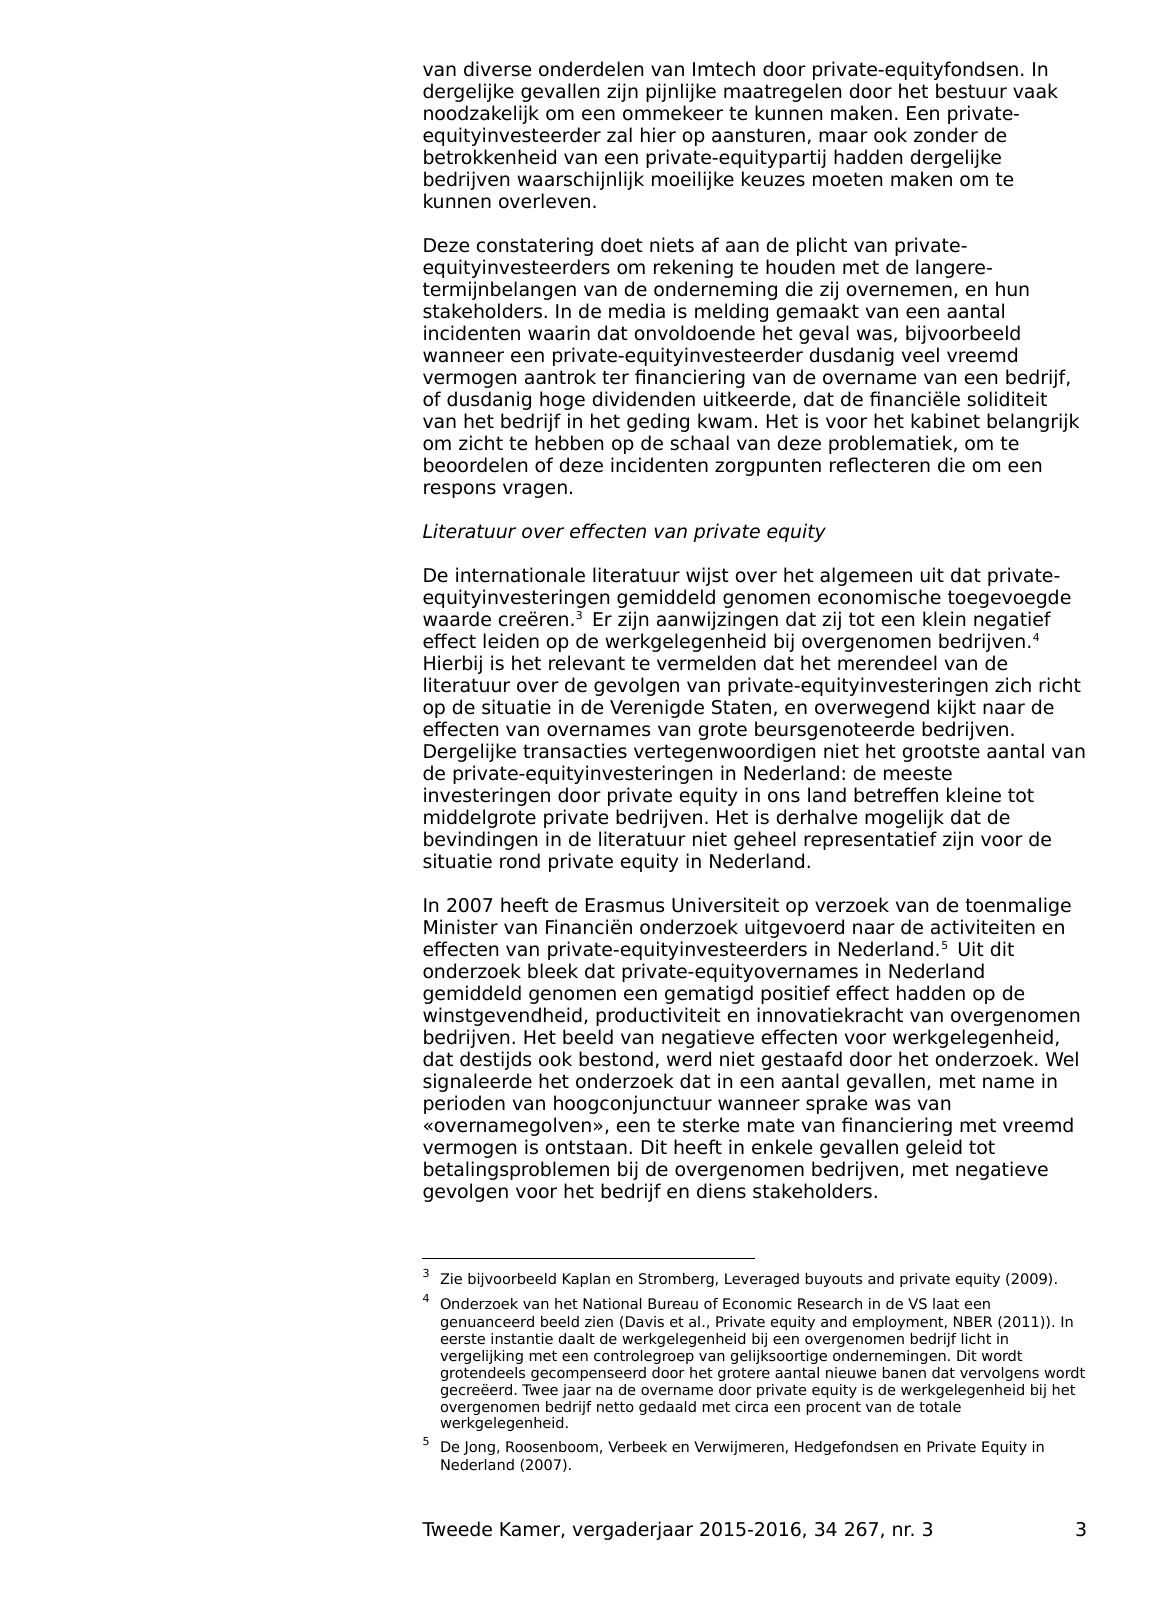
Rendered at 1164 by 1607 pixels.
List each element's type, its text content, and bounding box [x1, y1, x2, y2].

subtitle Literatuur over effecten van private equity [422, 521, 1087, 543]
text In 2007 heeft de Erasmus Universiteit op verzoek van de toenmalige Minister van Financiën onderzoek uitgevoerd naar de activiteiten en effecten van private-equityinvesteerders in Nederland. Uit dit onderzoek bleek dat private-equityovernames in Nederland gemiddeld genomen een gematigd positief effect hadden op de winstgevendheid, productiviteit en innovatiekracht van overgenomen bedrijven. Het beeld van negatieve effecten voor werkgelegenheid, dat destijds ook bestond, werd niet gestaafd door het onderzoek. Wel signaleerde het onderzoek dat in een aantal gevallen, met name in perioden van hoogconjunctuur wanneer sprake was van «overnamegolven», een te sterke mate van financiering met vreemd vermogen is ontstaan. Dit heeft in enkele gevallen geleid tot betalingsproblemen bij de overgenomen bedrijven, met negatieve gevolgen voor het bedrijf en diens stakeholders. [422, 895, 1087, 1203]
text Onderzoek van het National Bureau of Economic Research in de VS laat een genuanceerd beeld zien (Davis et al., Private equity and employment, NBER (2011)). In eerste instantie daalt de werkgelegenheid bij een overgenomen bedrijf licht in vergelijking met een controlegroep van gelijksoortige ondernemingen. Dit wordt grotendeels gecompenseerd door het grotere aantal nieuwe banen dat vervolgens wordt gecreëerd. Twee jaar na de overname door private equity is de werkgelegenheid bij het overgenomen bedrijf netto gedaald met circa een procent van de totale werkgelegenheid. [422, 1292, 1087, 1432]
text Deze constatering doet niets af aan de plicht van private-equityinvesteerders om rekening te houden met de langere-termijnbelangen van de onderneming die zij overnemen, en hun stakeholders. In de media is melding gemaakt van een aantal incidenten waarin dat onvoldoende het geval was, bijvoorbeeld wanneer een private-equityinvesteerder dusdanig veel vreemd vermogen aantrok ter financiering van de overname van een bedrijf, of dusdanig hoge dividenden uitkeerde, dat de financiële soliditeit van het bedrijf in het geding kwam. Het is voor het kabinet belangrijk om zicht te hebben op de schaal van deze problematiek, om te beoordelen of deze incidenten zorgpunten reflecteren die om een respons vragen. [422, 235, 1087, 499]
text van diverse onderdelen van Imtech door private-equityfondsen. In dergelijke gevallen zijn pijnlijke maatregelen door het bestuur vaak noodzakelijk om een ommekeer te kunnen maken. Een private-equityinvesteerder zal hier op aansturen, maar ook zonder de betrokkenheid van een private-equitypartij hadden dergelijke bedrijven waarschijnlijk moeilijke keuzes moeten maken om te kunnen overleven. [422, 59, 1087, 213]
text De Jong, Roosenboom, Verbeek en Verwijmeren, Hedgefondsen en Private Equity in Nederland (2007). [422, 1435, 1087, 1474]
text Zie bijvoorbeeld Kaplan en Stromberg, Leveraged buyouts and private equity (2009). [422, 1267, 1087, 1289]
text De internationale literatuur wijst over het algemeen uit dat private-equityinvesteringen gemiddeld genomen economische toegevoegde waarde creëren. Er zijn aanwijzingen dat zij tot een klein negatief effect leiden op de werkgelegenheid bij overgenomen bedrijven. Hierbij is het relevant te vermelden dat het merendeel van de literatuur over de gevolgen van private-equityinvesteringen zich richt op de situatie in de Verenigde Staten, en overwegend kijkt naar de effecten van overnames van grote beursgenoteerde bedrijven. Dergelijke transacties vertegenwoordigen niet het grootste aantal van de private-equityinvesteringen in Nederland: de meeste investeringen door private equity in ons land betreffen kleine tot middelgrote private bedrijven. Het is derhalve mogelijk dat de bevindingen in de literatuur niet geheel representatief zijn voor de situatie rond private equity in Nederland. [422, 565, 1087, 873]
